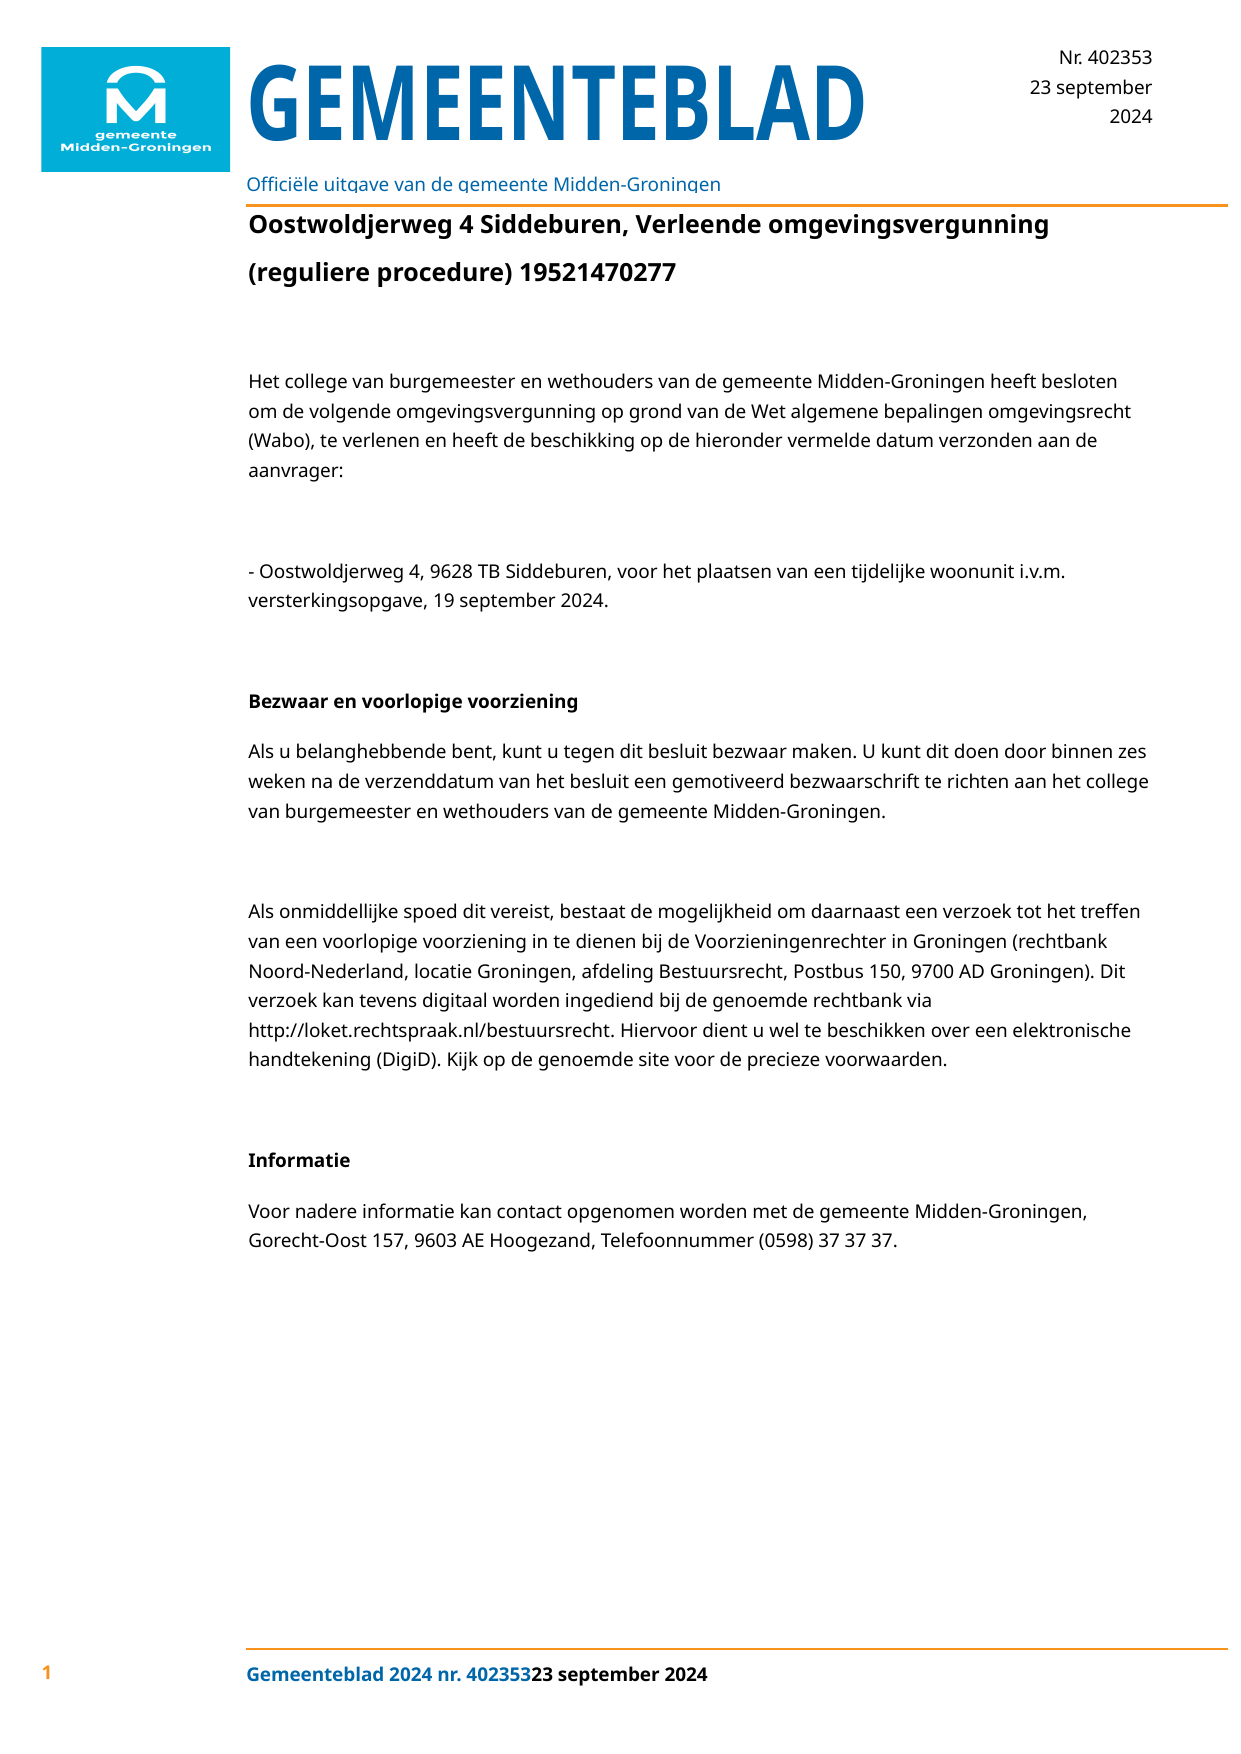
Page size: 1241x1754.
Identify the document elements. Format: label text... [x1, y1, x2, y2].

text - Oostwoldjerweg 4, 9628 TB Siddeburen, voor het plaatsen van een tijdelijke woonunit i.v.m. versterkingsopgave, 19 september 2024. [248, 558, 1152, 613]
text Als onmiddellijke spoed dit vereist, bestaat de mogelijkheid om daarnaast een verzoek tot het treffen van een voorlopige voorziening in te dienen bij de Voorzieningenrechter in Groningen (rechtbank Noord-Nederland, locatie Groningen, afdeling Bestuursrecht, Postbus 150, 9700 AD Groningen). Dit verzoek kan tevens digitaal worden ingediend bij de genoemde rechtbank via http://loket.rechtspraak.nl/bestuursrecht. Hiervoor dient u wel te beschikken over een elektronische handtekening (DigiD). Kijk op de genoemde site voor de precieze voorwaarden. [248, 899, 1152, 1072]
picture [184, 146, 190, 153]
text Voor nadere informatie kan contact opgenomen worden met de gemeente Midden-Groningen, Gorecht-Oost 157, 9603 AE Hoogezand, Telefoonnummer (0598) 37 37 37. [248, 1198, 1152, 1253]
text Als u belanghebbende bent, kunt u tegen dit besluit bezwaar maken. U kunt dit doen door binnen zes weken na de verzenddatum van het besluit een gemotiveerd bezwaarschrift te richten aan het college van burgemeester en wethouders van de gemeente Midden-Groningen. [248, 739, 1152, 824]
text Informatie [248, 1147, 1152, 1173]
picture [107, 89, 165, 122]
text Oostwoldjerweg 4 Siddeburen, Verleende omgevingsvergunning (reguliere procedure) 19521470277 [248, 207, 1152, 288]
picture [108, 66, 164, 82]
text Het college van burgemeester en wethouders van de gemeente Midden-Groningen heeft besloten om de volgende omgevingsvergunning op grond van de Wet algemene bepalingen omgevingsrecht (Wabo), te verlenen en heeft de beschikking op de hieronder vermelde datum verzonden aan de aanvrager: [248, 368, 1152, 483]
text Bezwaar en voorlopige voorziening [248, 688, 1152, 714]
